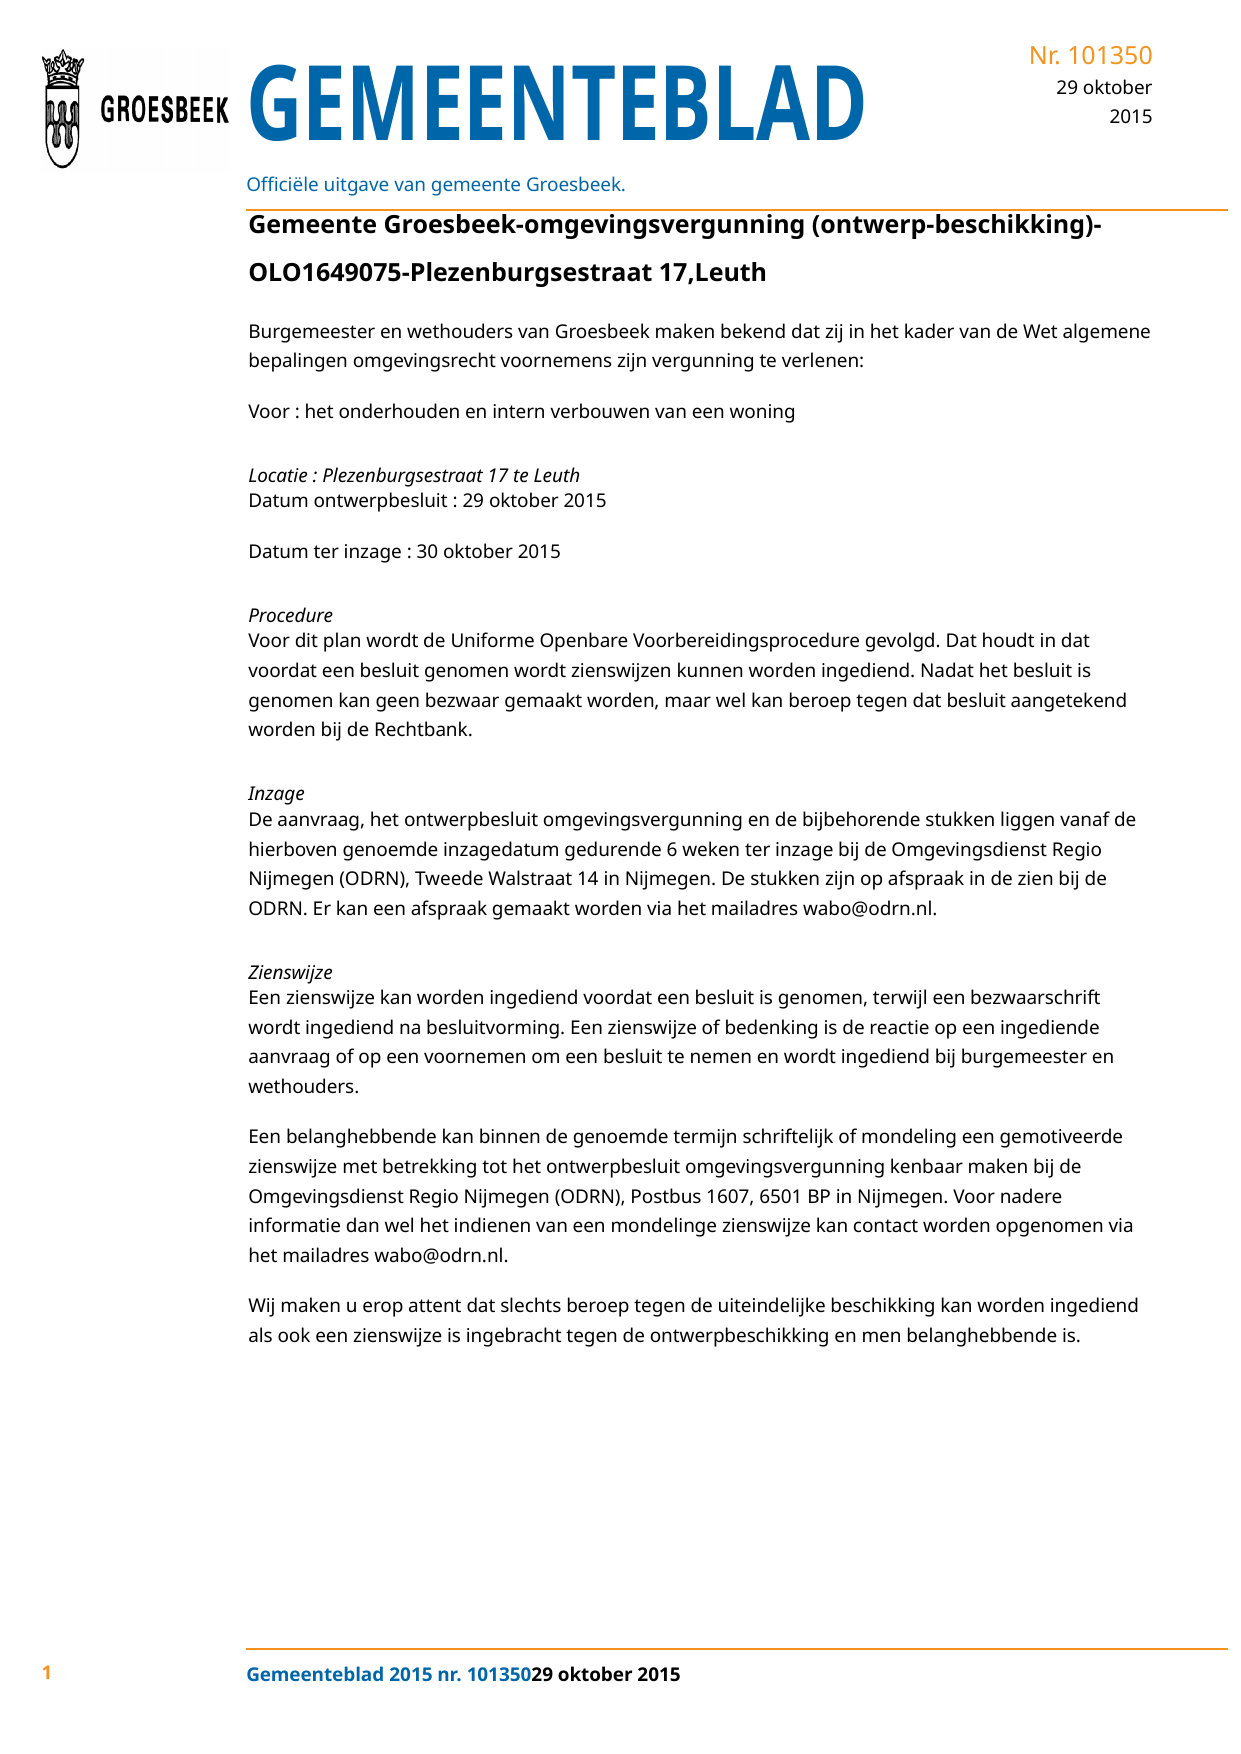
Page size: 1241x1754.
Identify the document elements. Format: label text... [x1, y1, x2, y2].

text Inzage [248, 780, 1152, 806]
text Wij maken u erop attent dat slechts beroep tegen de uiteindelijke beschikking kan worden ingediend als ook een zienswijze is ingebracht tegen de ontwerpbeschikking en men belanghebbende is. [248, 1292, 1152, 1348]
text Datum ontwerpbesluit : 29 oktober 2015 [248, 488, 1152, 513]
text Burgemeester en wethouders van Groesbeek maken bekend dat zij in het kader van de Wet algemene bepalingen omgevingsrecht voornemens zijn vergunning te verlenen: [248, 318, 1152, 373]
text Gemeente Groesbeek-omgevingsvergunning (ontwerp-beschikking)-OLO1649075-Plezenburgsestraat 17,Leuth [248, 211, 1152, 288]
text De aanvraag, het ontwerpbesluit omgevingsvergunning en de bijbehorende stukken liggen vanaf de hierboven genoemde inzagedatum gedurende 6 weken ter inzage bij de Omgevingsdienst Regio Nijmegen (ODRN), Tweede Walstraat 14 in Nijmegen. De stukken zijn op afspraak in de zien bij de ODRN. Er kan een afspraak gemaakt worden via het mailadres wabo@odrn.nl. [248, 806, 1152, 921]
text Een zienswijze kan worden ingediend voordat een besluit is genomen, terwijl een bezwaarschrift wordt ingediend na besluitvorming. Een zienswijze of bedenking is de reactie op een ingediende aanvraag of op een voornemen om een besluit te nemen en wordt ingediend bij burgemeester en wethouders. [248, 984, 1152, 1099]
picture [41, 47, 231, 172]
text Procedure [248, 602, 1152, 628]
text Een belanghebbende kan binnen de genoemde termijn schriftelijk of mondeling een gemotiveerde zienswijze met betrekking tot het ontwerpbesluit omgevingsvergunning kenbaar maken bij de Omgevingsdienst Regio Nijmegen (ODRN), Postbus 1607, 6501 BP in Nijmegen. Voor nadere informatie dan wel het indienen van een mondelinge zienswijze kan contact worden opgenomen via het mailadres wabo@odrn.nl. [248, 1124, 1152, 1268]
text Voor : het onderhouden en intern verbouwen van een woning [248, 398, 1152, 424]
text Datum ter inzage : 30 oktober 2015 [248, 538, 1152, 564]
text Voor dit plan wordt de Uniforme Openbare Voorbereidingsprocedure gevolgd. Dat houdt in dat voordat een besluit genomen wordt zienswijzen kunnen worden ingediend. Nadat het besluit is genomen kan geen bezwaar gemaakt worden, maar wel kan beroep tegen dat besluit aangetekend worden bij de Rechtbank. [248, 628, 1152, 742]
text Locatie : Plezenburgsestraat 17 te Leuth [248, 462, 1152, 488]
text Zienswijze [248, 959, 1152, 984]
